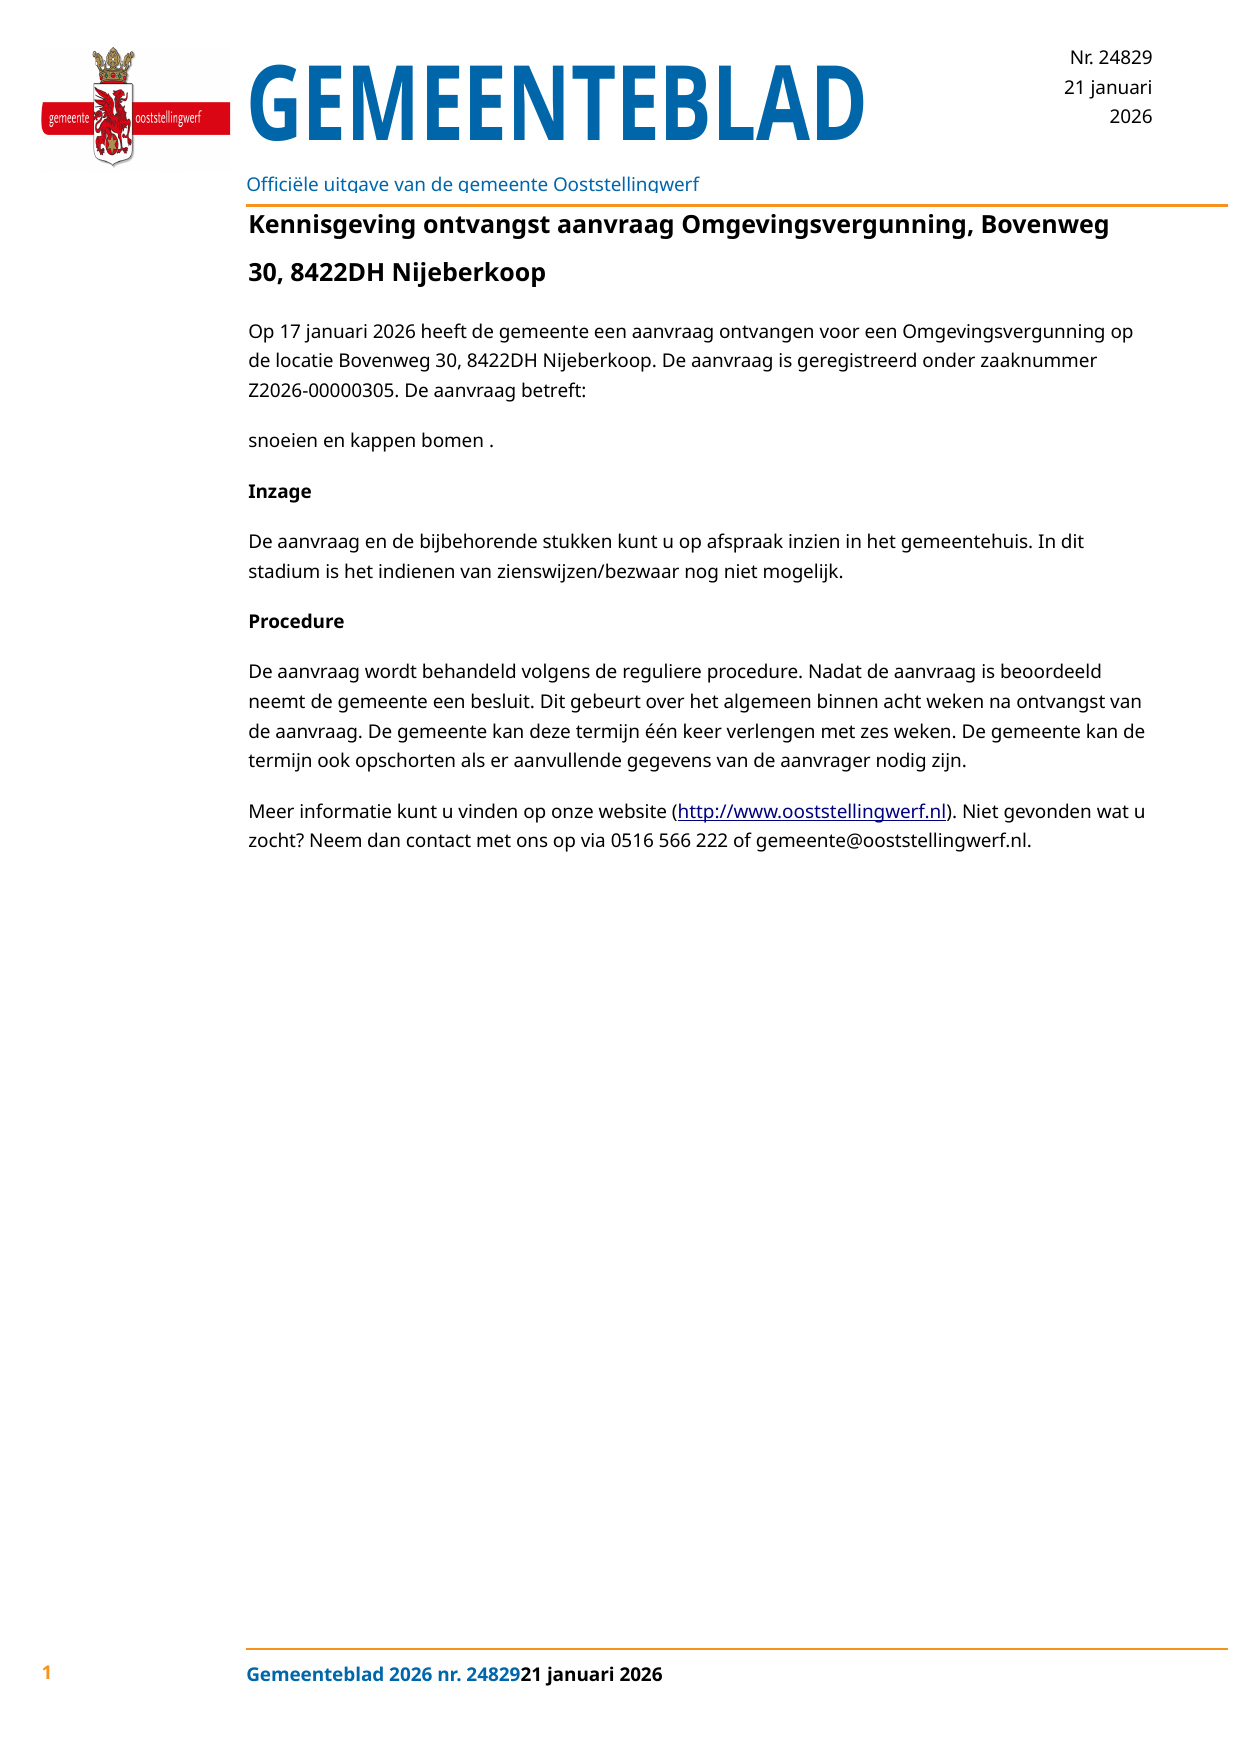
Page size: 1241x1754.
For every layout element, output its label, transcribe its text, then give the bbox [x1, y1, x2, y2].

text Inzage [248, 478, 1152, 504]
text Meer informatie kunt u vinden op onze website (http://www.ooststellingwerf.nl). Niet gevonden wat u zocht? Neem dan contact met ons op via 0516 566 222 of gemeente@ooststellingwerf.nl. [248, 798, 1152, 853]
picture [41, 47, 231, 172]
text snoeien en kappen bomen . [248, 427, 1152, 453]
text De aanvraag wordt behandeld volgens de reguliere procedure. Nadat de aanvraag is beoordeeld neemt de gemeente een besluit. Dit gebeurt over het algemeen binnen acht weken na ontvangst van de aanvraag. De gemeente kan deze termijn één keer verlengen met zes weken. De gemeente kan de termijn ook opschorten als er aanvullende gegevens van de aanvrager nodig zijn. [248, 659, 1152, 773]
text Op 17 januari 2026 heeft de gemeente een aanvraag ontvangen voor een Omgevingsvergunning op de locatie Bovenweg 30, 8422DH Nijeberkoop. De aanvraag is geregistreerd onder zaaknummer Z2026-00000305. De aanvraag betreft: [248, 318, 1152, 403]
text De aanvraag en de bijbehorende stukken kunt u op afspraak inzien in het gemeentehuis. In dit stadium is het indienen van zienswijzen/bezwaar nog niet mogelijk. [248, 528, 1152, 584]
text Procedure [248, 608, 1152, 634]
text Kennisgeving ontvangst aanvraag Omgevingsvergunning, Bovenweg 30, 8422DH Nijeberkoop [248, 207, 1152, 288]
